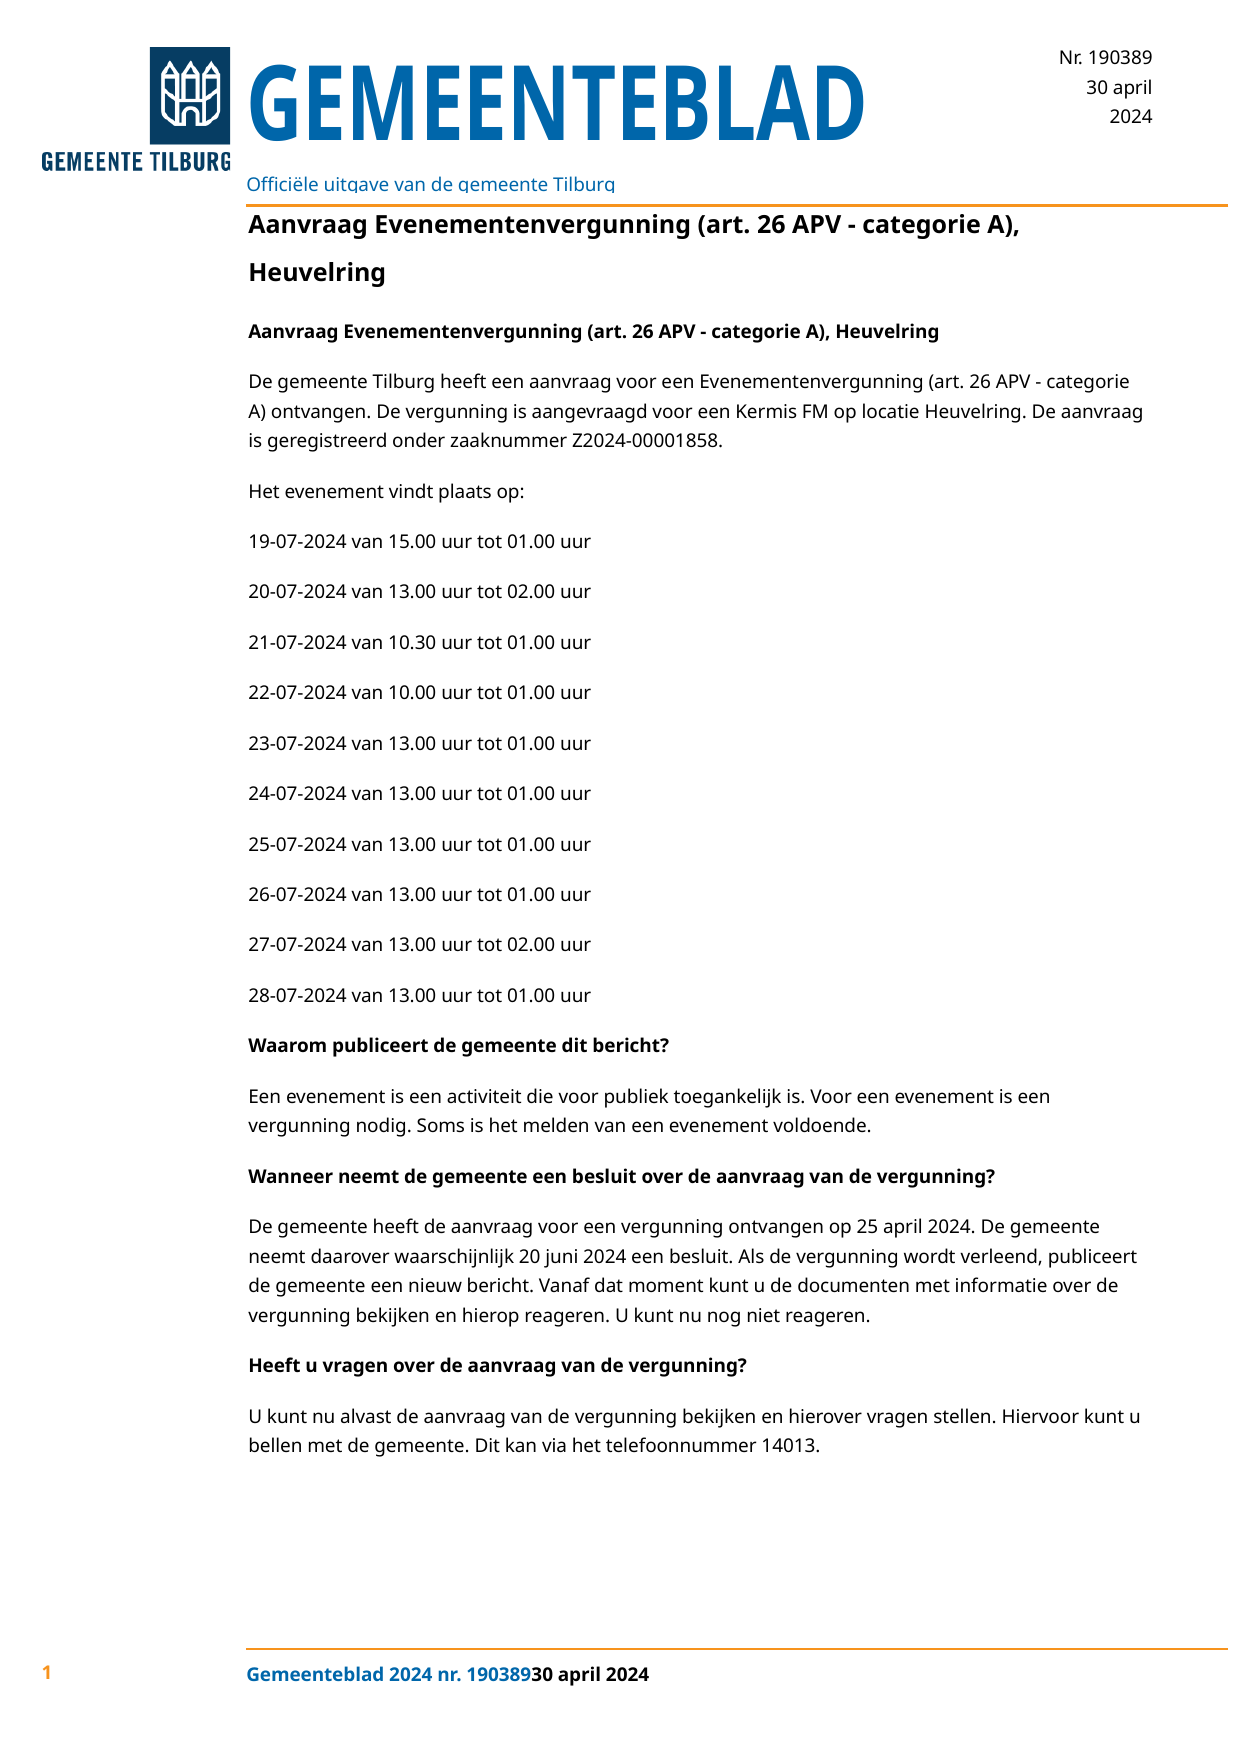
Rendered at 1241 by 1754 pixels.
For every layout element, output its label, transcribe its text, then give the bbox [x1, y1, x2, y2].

text 19-07-2024 van 15.00 uur tot 01.00 uur [248, 528, 1152, 554]
text Een evenement is een activiteit die voor publiek toegankelijk is. Voor een evenement is een vergunning nodig. Soms is het melden van een evenement voldoende. [248, 1083, 1152, 1138]
text Wanneer neemt de gemeente een besluit over de aanvraag van de vergunning? [248, 1163, 1152, 1189]
text Aanvraag Evenementenvergunning (art. 26 APV - categorie A), Heuvelring [248, 318, 1152, 344]
text 24-07-2024 van 13.00 uur tot 01.00 uur [248, 780, 1152, 806]
text Aanvraag Evenementenvergunning (art. 26 APV - categorie A), Heuvelring [248, 207, 1152, 288]
text Het evenement vindt plaats op: [248, 478, 1152, 504]
text 23-07-2024 van 13.00 uur tot 01.00 uur [248, 730, 1152, 756]
text 27-07-2024 van 13.00 uur tot 02.00 uur [248, 932, 1152, 957]
text 21-07-2024 van 10.30 uur tot 01.00 uur [248, 629, 1152, 655]
text 20-07-2024 van 13.00 uur tot 02.00 uur [248, 579, 1152, 604]
text 28-07-2024 van 13.00 uur tot 01.00 uur [248, 982, 1152, 1008]
text 25-07-2024 van 13.00 uur tot 01.00 uur [248, 831, 1152, 857]
picture [41, 47, 231, 172]
text Waarom publiceert de gemeente dit bericht? [248, 1032, 1152, 1058]
text De gemeente Tilburg heeft een aanvraag voor een Evenementenvergunning (art. 26 APV - categorie A) ontvangen. De vergunning is aangevraagd voor een Kermis FM op locatie Heuvelring. De aanvraag is geregistreerd onder zaaknummer Z2024-00001858. [248, 368, 1152, 453]
text De gemeente heeft de aanvraag voor een vergunning ontvangen op 25 april 2024. De gemeente neemt daarover waarschijnlijk 20 juni 2024 een besluit. Als de vergunning wordt verleend, publiceert de gemeente een nieuw bericht. Vanaf dat moment kunt u de documenten met informatie over de vergunning bekijken en hierop reageren. U kunt nu nog niet reageren. [248, 1213, 1152, 1328]
text 26-07-2024 van 13.00 uur tot 01.00 uur [248, 881, 1152, 907]
text 22-07-2024 van 10.00 uur tot 01.00 uur [248, 679, 1152, 705]
text U kunt nu alvast de aanvraag van de vergunning bekijken en hierover vragen stellen. Hiervoor kunt u bellen met de gemeente. Dit kan via het telefoonnummer 14013. [248, 1403, 1152, 1458]
text Heeft u vragen over de aanvraag van de vergunning? [248, 1352, 1152, 1378]
